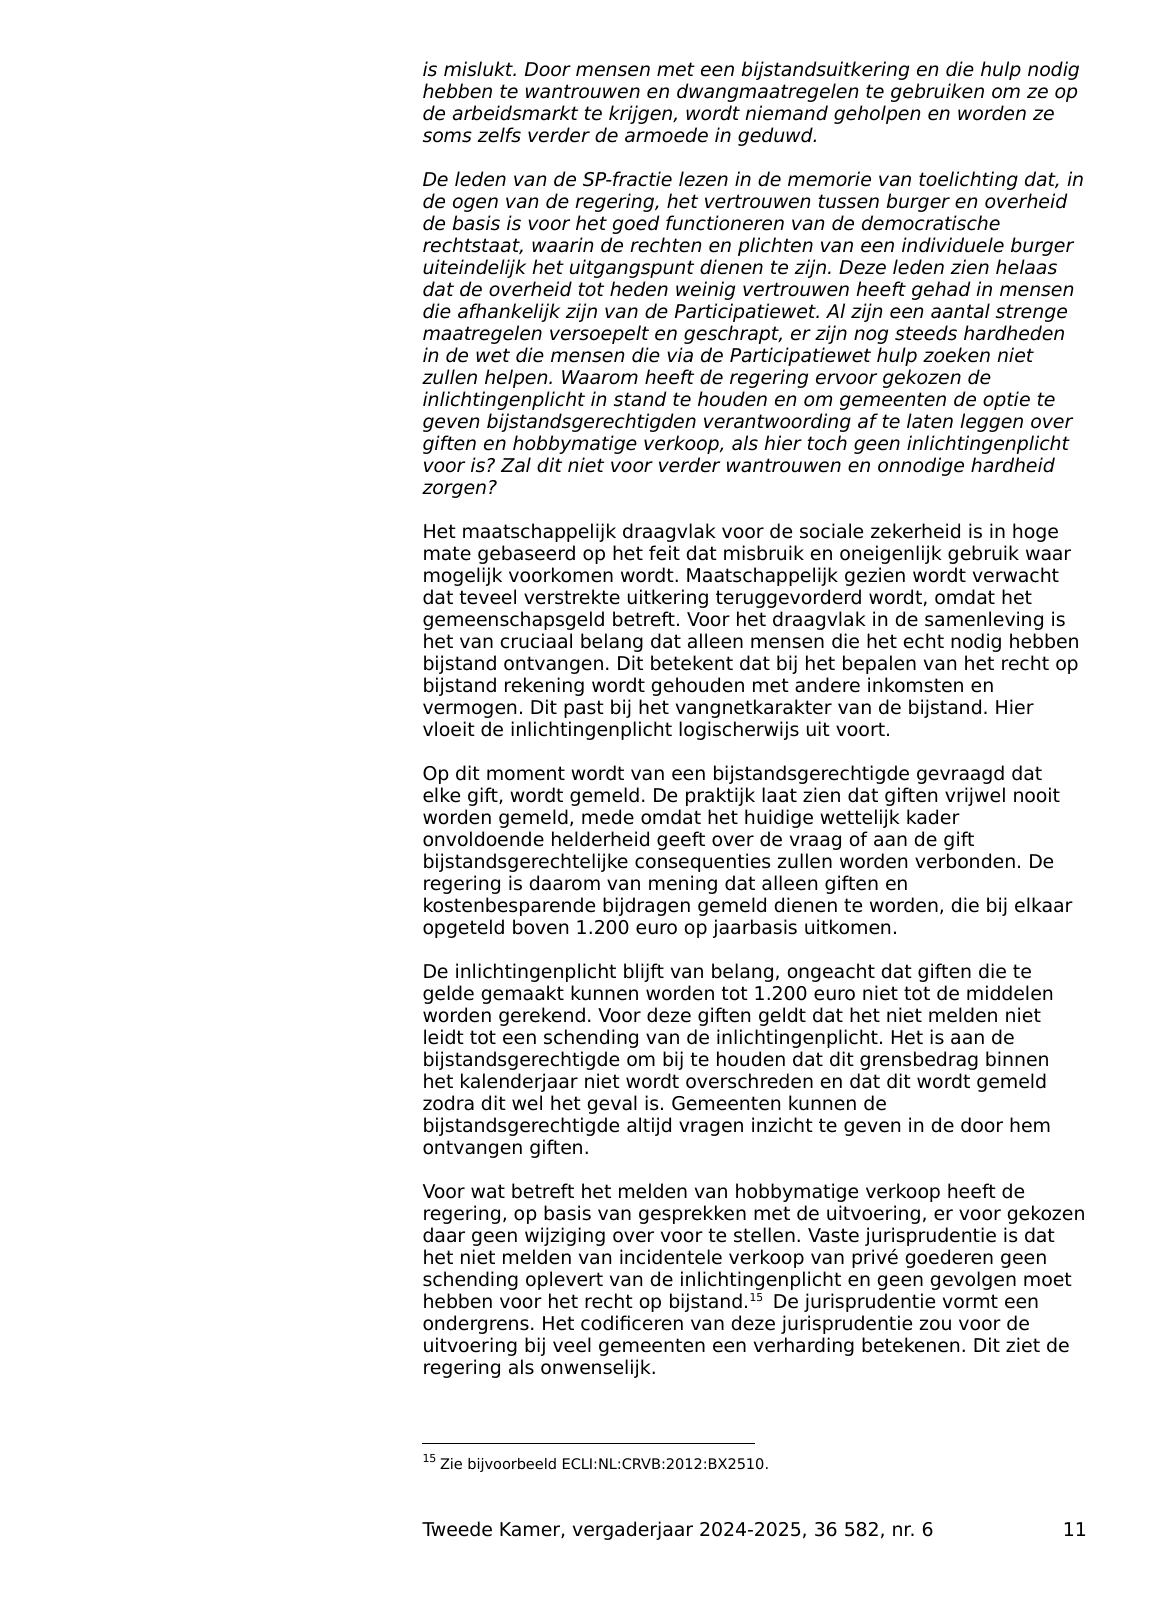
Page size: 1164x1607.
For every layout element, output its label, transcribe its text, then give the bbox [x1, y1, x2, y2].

text De leden van de SP-fractie lezen in de memorie van toelichting dat, in de ogen van de regering, het vertrouwen tussen burger en overheid de basis is voor het goed functioneren van de democratische rechtstaat, waarin de rechten en plichten van een individuele burger uiteindelijk het uitgangspunt dienen te zijn. Deze leden zien helaas dat de overheid tot heden weinig vertrouwen heeft gehad in mensen die afhankelijk zijn van de Participatiewet. Al zijn een aantal strenge maatregelen versoepelt en geschrapt, er zijn nog steeds hardheden in de wet die mensen die via de Participatiewet hulp zoeken niet zullen helpen. Waarom heeft de regering ervoor gekozen de inlichtingenplicht in stand te houden en om gemeenten de optie te geven bijstandsgerechtigden verantwoording af te laten leggen over giften en hobbymatige verkoop, als hier toch geen inlichtingenplicht voor is? Zal dit niet voor verder wantrouwen en onnodige hardheid zorgen? [422, 169, 1087, 499]
text De inlichtingenplicht blijft van belang, ongeacht dat giften die te gelde gemaakt kunnen worden tot 1.200 euro niet tot de middelen worden gerekend. Voor deze giften geldt dat het niet melden niet leidt tot een schending van de inlichtingenplicht. Het is aan de bijstandsgerechtigde om bij te houden dat dit grensbedrag binnen het kalenderjaar niet wordt overschreden en dat dit wordt gemeld zodra dit wel het geval is. Gemeenten kunnen de bijstandsgerechtigde altijd vragen inzicht te geven in de door hem ontvangen giften. [422, 961, 1087, 1159]
text Het maatschappelijk draagvlak voor de sociale zekerheid is in hoge mate gebaseerd op het feit dat misbruik en oneigenlijk gebruik waar mogelijk voorkomen wordt. Maatschappelijk gezien wordt verwacht dat teveel verstrekte uitkering teruggevorderd wordt, omdat het gemeenschapsgeld betreft. Voor het draagvlak in de samenleving is het van cruciaal belang dat alleen mensen die het echt nodig hebben bijstand ontvangen. Dit betekent dat bij het bepalen van het recht op bijstand rekening wordt gehouden met andere inkomsten en vermogen. Dit past bij het vangnetkarakter van de bijstand. Hier vloeit de inlichtingenplicht logischerwijs uit voort. [422, 521, 1087, 741]
text Op dit moment wordt van een bijstandsgerechtigde gevraagd dat elke gift, wordt gemeld. De praktijk laat zien dat giften vrijwel nooit worden gemeld, mede omdat het huidige wettelijk kader onvoldoende helderheid geeft over de vraag of aan de gift bijstandsgerechtelijke consequenties zullen worden verbonden. De regering is daarom van mening dat alleen giften en kostenbesparende bijdragen gemeld dienen te worden, die bij elkaar opgeteld boven 1.200 euro op jaarbasis uitkomen. [422, 763, 1087, 939]
text Voor wat betreft het melden van hobbymatige verkoop heeft de regering, op basis van gesprekken met de uitvoering, er voor gekozen daar geen wijziging over voor te stellen. Vaste jurisprudentie is dat het niet melden van incidentele verkoop van privé goederen geen schending oplevert van de inlichtingenplicht en geen gevolgen moet hebben voor het recht op bijstand. De jurisprudentie vormt een ondergrens. Het codificeren van deze jurisprudentie zou voor de uitvoering bij veel gemeenten een verharding betekenen. Dit ziet de regering als onwenselijk. [422, 1181, 1087, 1379]
text is mislukt. Door mensen met een bijstandsuitkering en die hulp nodig hebben te wantrouwen en dwangmaatregelen te gebruiken om ze op de arbeidsmarkt te krijgen, wordt niemand geholpen en worden ze soms zelfs verder de armoede in geduwd. [422, 59, 1087, 147]
text Zie bijvoorbeeld ECLI:NL:CRVB:2012:BX2510. [422, 1452, 1087, 1474]
